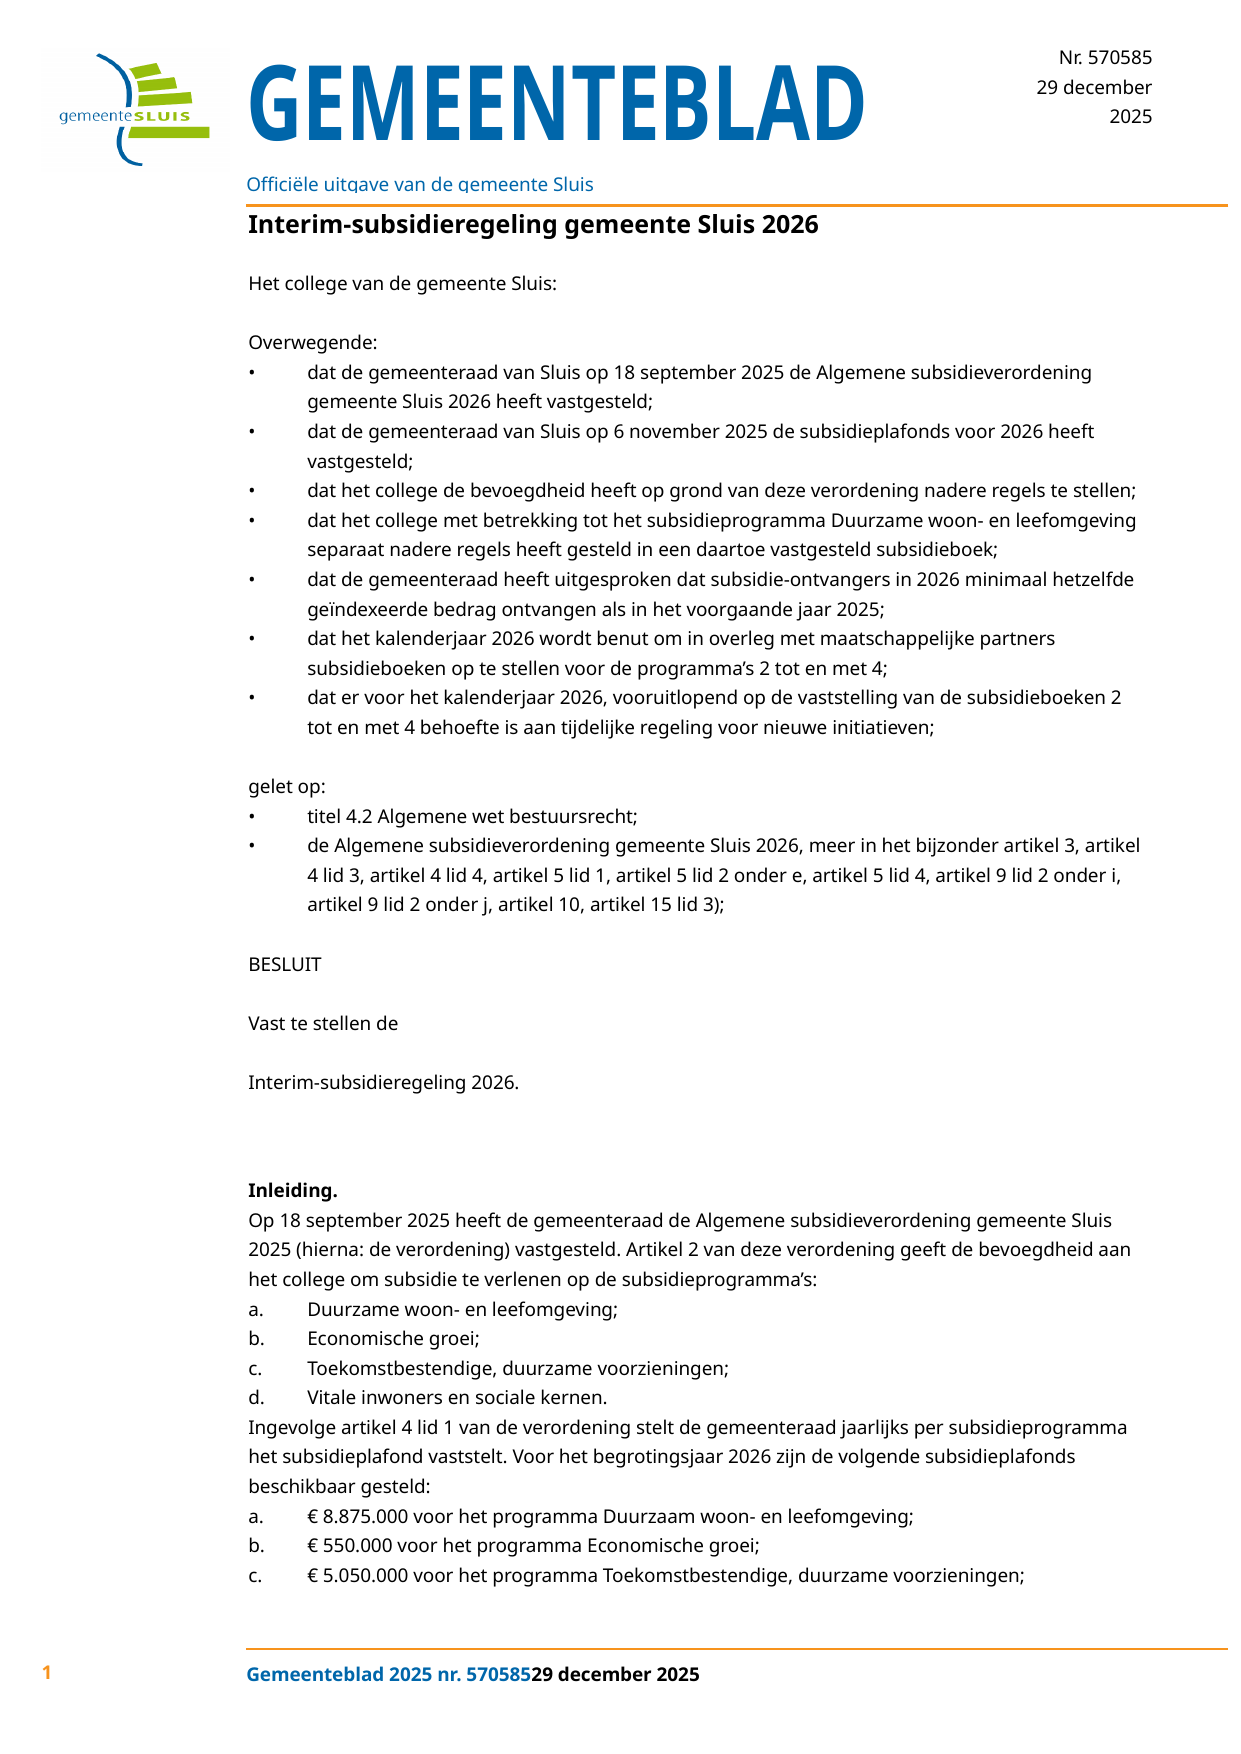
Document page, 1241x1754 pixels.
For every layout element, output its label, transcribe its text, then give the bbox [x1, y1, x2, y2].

list dat het college de bevoegdheid heeft op grond van deze verordening nadere regels te stellen; [248, 477, 1152, 503]
text gelet op: [248, 773, 1152, 799]
text Vast te stellen de [248, 1010, 1152, 1036]
text Interim-subsidieregeling gemeente Sluis 2026 [248, 207, 1152, 241]
text Het college van de gemeente Sluis: [248, 270, 1152, 296]
text Ingevolge artikel 4 lid 1 van de verordening stelt de gemeenteraad jaarlijks per subsidieprogramma het subsidieplafond vaststelt. Voor het begrotingsjaar 2026 zijn de volgende subsidieplafonds beschikbaar gesteld: [248, 1414, 1152, 1499]
text Overwegende: [248, 329, 1152, 355]
list € 8.875.000 voor het programma Duurzaam woon- en leefomgeving; [248, 1503, 1152, 1529]
list Vitale inwoners en sociale kernen. [248, 1384, 1152, 1410]
list dat er voor het kalenderjaar 2026, vooruitlopend op de vaststelling van de subsidieboeken 2 tot en met 4 behoefte is aan tijdelijke regeling voor nieuwe initiatieven; [248, 684, 1152, 740]
text Interim-subsidieregeling 2026. [248, 1069, 1152, 1095]
list Economische groei; [248, 1325, 1152, 1351]
list dat het college met betrekking tot het subsidieprogramma Duurzame woon- en leefomgeving separaat nadere regels heeft gesteld in een daartoe vastgesteld subsidieboek; [248, 507, 1152, 562]
list € 550.000 voor het programma Economische groei; [248, 1532, 1152, 1558]
list € 5.050.000 voor het programma Toekomstbestendige, duurzame voorzieningen; [248, 1562, 1152, 1588]
list dat de gemeenteraad heeft uitgesproken dat subsidie-ontvangers in 2026 minimaal hetzelfde geïndexeerde bedrag ontvangen als in het voorgaande jaar 2025; [248, 566, 1152, 621]
text BESLUIT [248, 951, 1152, 976]
list Duurzame woon- en leefomgeving; [248, 1296, 1152, 1322]
list Toekomstbestendige, duurzame voorzieningen; [248, 1355, 1152, 1381]
text Inleiding. [248, 1177, 1152, 1203]
text Op 18 september 2025 heeft de gemeenteraad de Algemene subsidieverordening gemeente Sluis 2025 (hierna: de verordening) vastgesteld. Artikel 2 van deze verordening geeft de bevoegdheid aan het college om subsidie te verlenen op de subsidieprogramma’s: [248, 1207, 1152, 1292]
list de Algemene subsidieverordening gemeente Sluis 2026, meer in het bijzonder artikel 3, artikel 4 lid 3, artikel 4 lid 4, artikel 5 lid 1, artikel 5 lid 2 onder e, artikel 5 lid 4, artikel 9 lid 2 onder i, artikel 9 lid 2 onder j, artikel 10, artikel 15 lid 3); [248, 832, 1152, 917]
picture [41, 47, 231, 172]
list dat de gemeenteraad van Sluis op 18 september 2025 de Algemene subsidieverordening gemeente Sluis 2026 heeft vastgesteld; [248, 359, 1152, 414]
list titel 4.2 Algemene wet bestuursrecht; [248, 803, 1152, 828]
list dat de gemeenteraad van Sluis op 6 november 2025 de subsidieplafonds voor 2026 heeft vastgesteld; [248, 418, 1152, 473]
list dat het kalenderjaar 2026 wordt benut om in overleg met maatschappelijke partners subsidieboeken op te stellen voor de programma’s 2 tot en met 4; [248, 625, 1152, 681]
